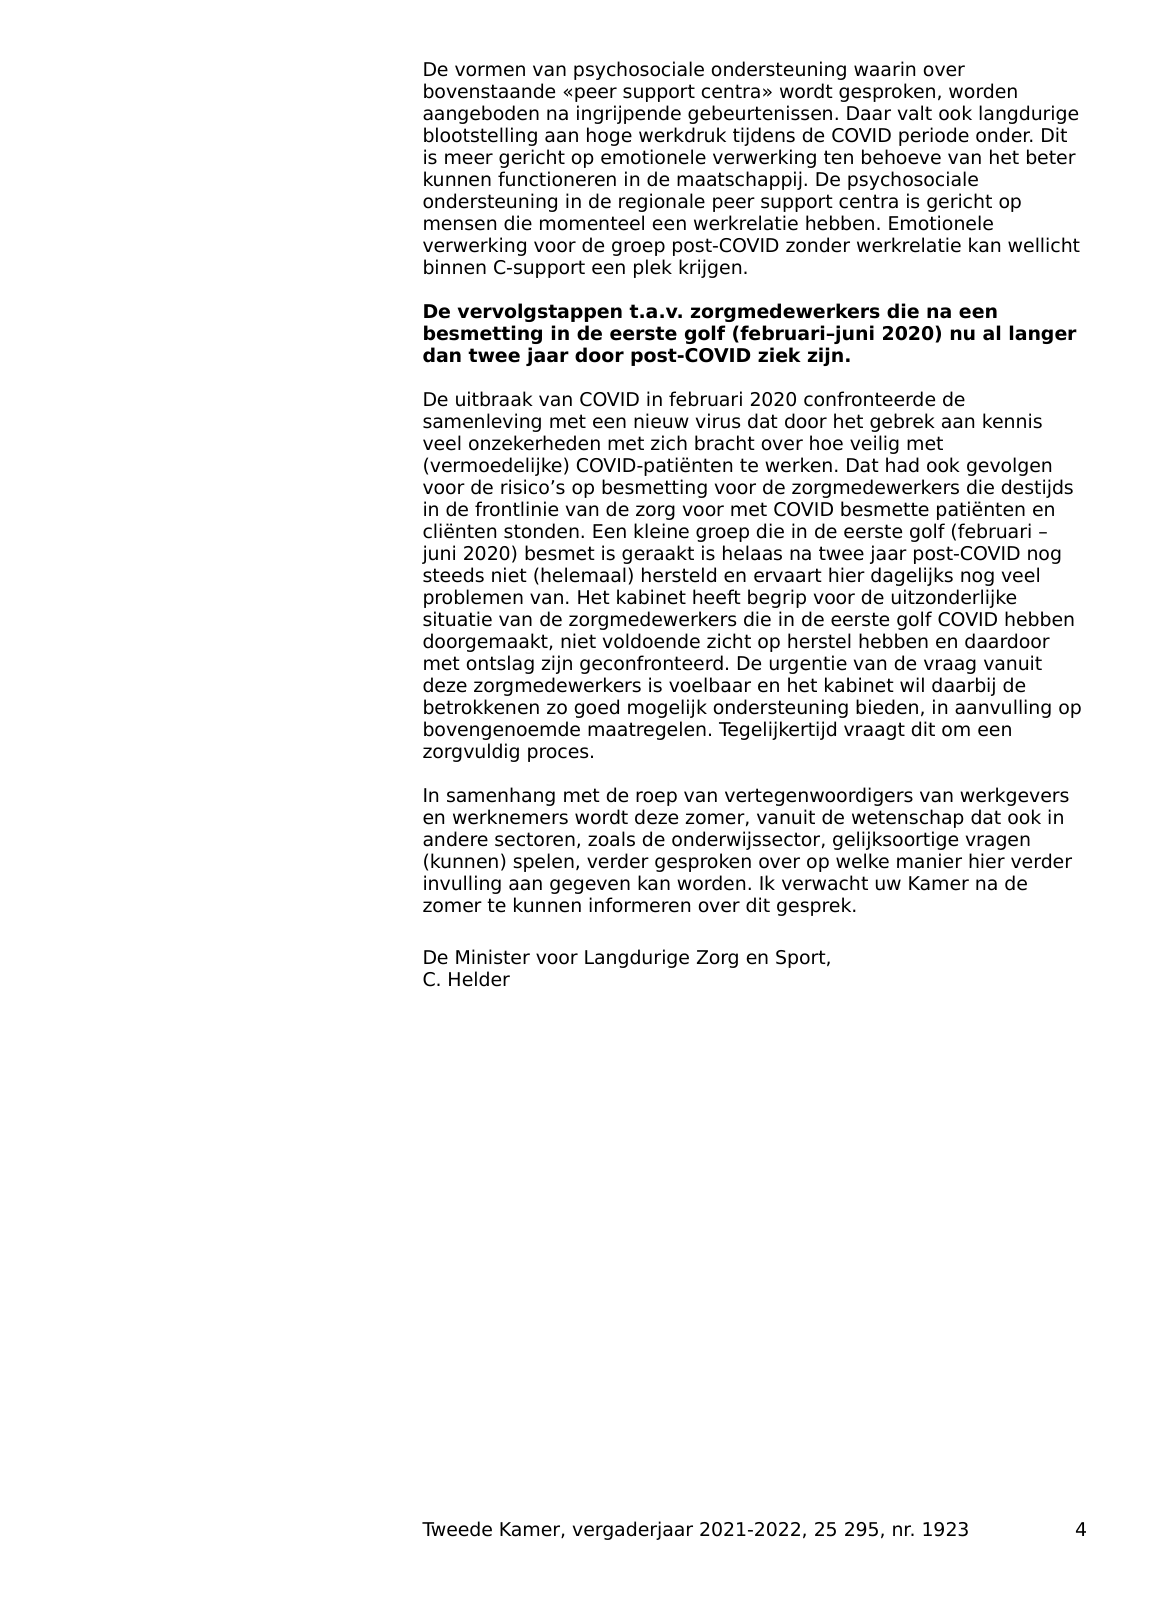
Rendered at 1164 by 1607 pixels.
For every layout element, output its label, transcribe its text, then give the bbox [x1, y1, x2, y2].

subtitle De vervolgstappen t.a.v. zorgmedewerkers die na een besmetting in de eerste golf (februari–juni 2020) nu al langer dan twee jaar door post-COVID ziek zijn. [422, 301, 1087, 367]
text De Minister voor Langdurige Zorg en Sport, C. Helder [422, 947, 1087, 991]
text In samenhang met de roep van vertegenwoordigers van werkgevers en werknemers wordt deze zomer, vanuit de wetenschap dat ook in andere sectoren, zoals de onderwijssector, gelijksoortige vragen (kunnen) spelen, verder gesproken over op welke manier hier verder invulling aan gegeven kan worden. Ik verwacht uw Kamer na de zomer te kunnen informeren over dit gesprek. [422, 785, 1087, 917]
text De vormen van psychosociale ondersteuning waarin over bovenstaande «peer support centra» wordt gesproken, worden aangeboden na ingrijpende gebeurtenissen. Daar valt ook langdurige blootstelling aan hoge werkdruk tijdens de COVID periode onder. Dit is meer gericht op emotionele verwerking ten behoeve van het beter kunnen functioneren in de maatschappij. De psychosociale ondersteuning in de regionale peer support centra is gericht op mensen die momenteel een werkrelatie hebben. Emotionele verwerking voor de groep post-COVID zonder werkrelatie kan wellicht binnen C-support een plek krijgen. [422, 59, 1087, 279]
text De uitbraak van COVID in februari 2020 confronteerde de samenleving met een nieuw virus dat door het gebrek aan kennis veel onzekerheden met zich bracht over hoe veilig met (vermoedelijke) COVID-patiënten te werken. Dat had ook gevolgen voor de risico’s op besmetting voor de zorgmedewerkers die destijds in de frontlinie van de zorg voor met COVID besmette patiënten en cliënten stonden. Een kleine groep die in de eerste golf (februari – juni 2020) besmet is geraakt is helaas na twee jaar post-COVID nog steeds niet (helemaal) hersteld en ervaart hier dagelijks nog veel problemen van. Het kabinet heeft begrip voor de uitzonderlijke situatie van de zorgmedewerkers die in de eerste golf COVID hebben doorgemaakt, niet voldoende zicht op herstel hebben en daardoor met ontslag zijn geconfronteerd. De urgentie van de vraag vanuit deze zorgmedewerkers is voelbaar en het kabinet wil daarbij de betrokkenen zo goed mogelijk ondersteuning bieden, in aanvulling op bovengenoemde maatregelen. Tegelijkertijd vraagt dit om een zorgvuldig proces. [422, 389, 1087, 763]
